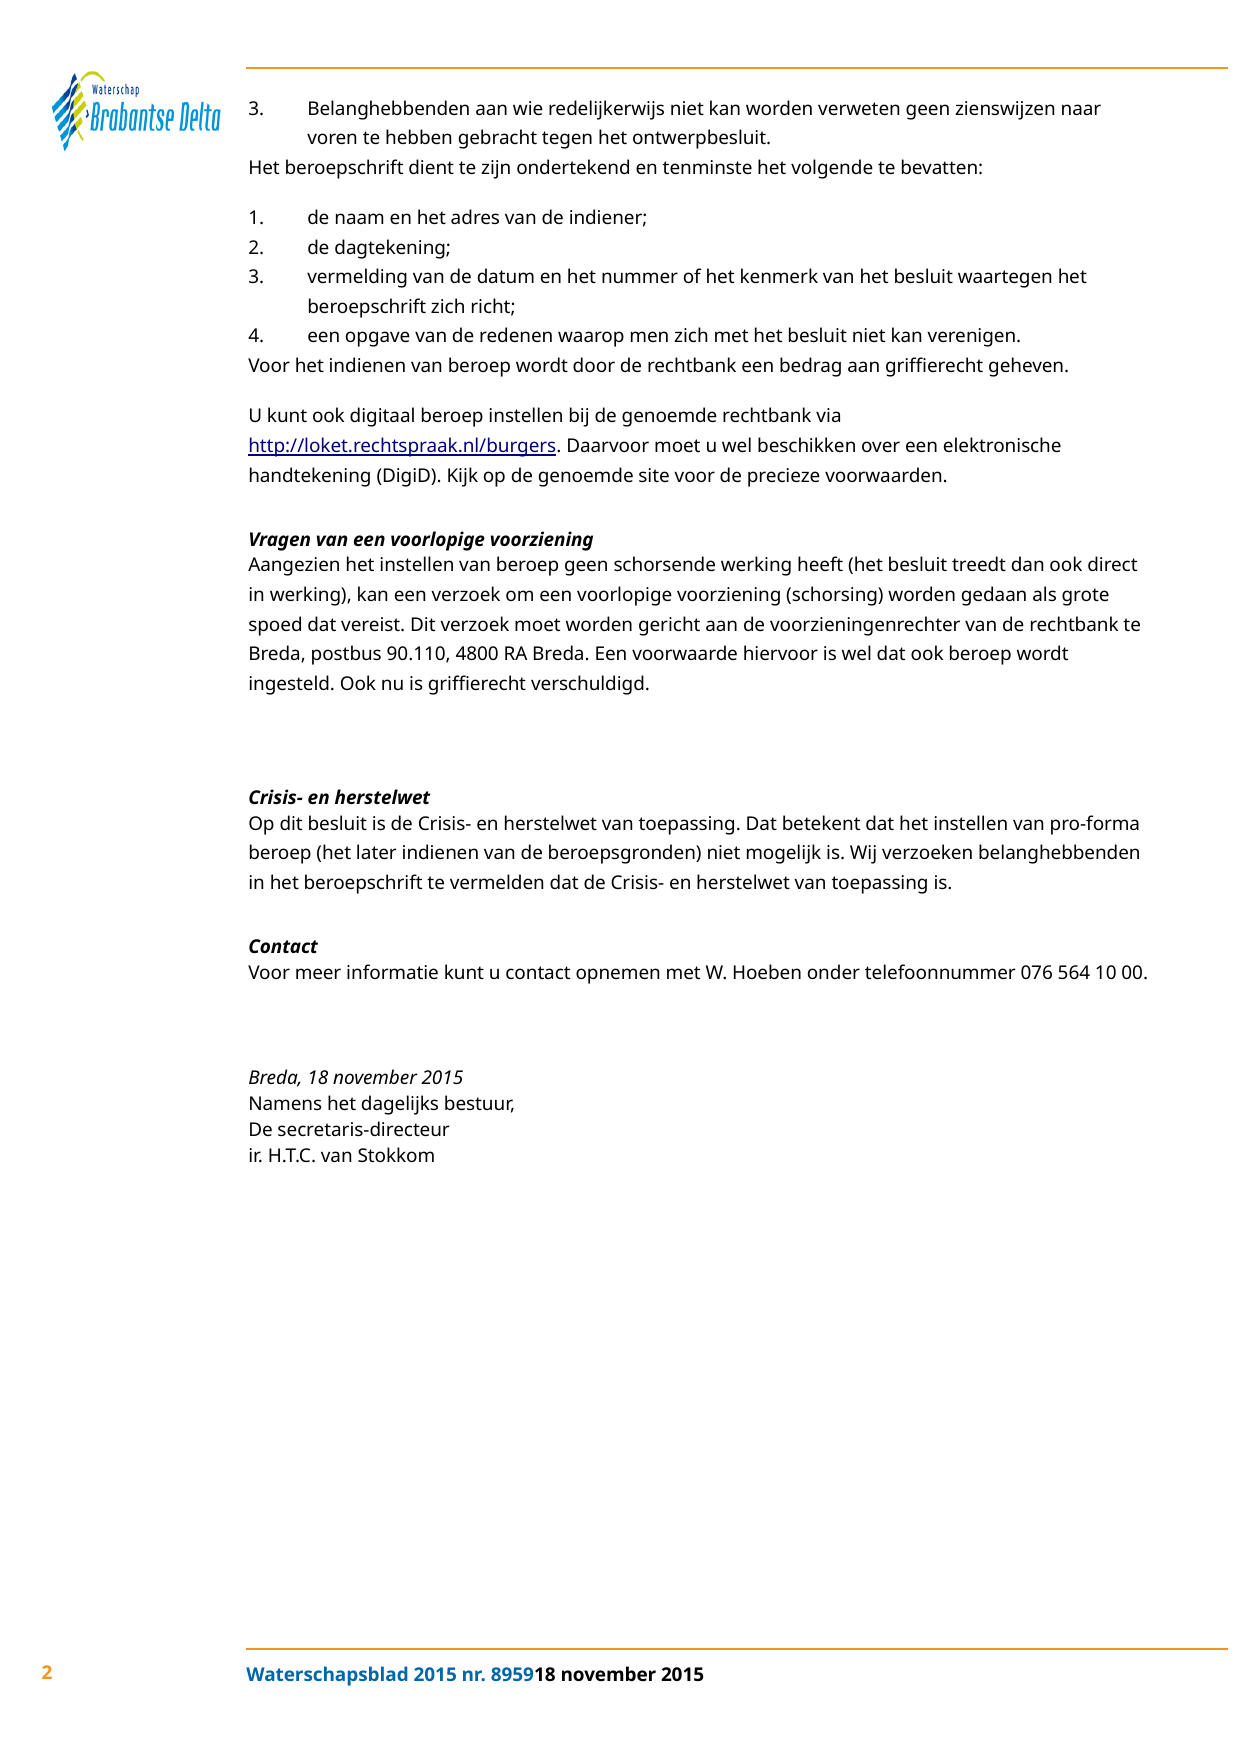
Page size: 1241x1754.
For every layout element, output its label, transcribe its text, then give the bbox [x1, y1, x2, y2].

text Contact [248, 933, 1152, 959]
text Namens het dagelijks bestuur, [248, 1090, 1152, 1116]
text Vragen van een voorlopige voorziening [248, 526, 1152, 552]
text Aangezien het instellen van beroep geen schorsende werking heeft (het besluit treedt dan ook direct in werking), kan een verzoek om een voorlopige voorziening (schorsing) worden gedaan als grote spoed dat vereist. Dit verzoek moet worden gericht aan de voorzieningenrechter van de rechtbank te Breda, postbus 90.110, 4800 RA Breda. Een voorwaarde hiervoor is wel dat ook beroep wordt ingesteld. Ook nu is griffierecht verschuldigd. [248, 552, 1152, 696]
text De secretaris-directeur [248, 1116, 1152, 1142]
text ir. H.T.C. van Stokkom [248, 1142, 1152, 1167]
text Het beroepschrift dient te zijn ondertekend en tenminste het volgende te bevatten: [248, 154, 1152, 180]
text Voor meer informatie kunt u contact opnemen met W. Hoeben onder telefoonnummer 076 564 10 00. [248, 959, 1152, 984]
text Crisis- en herstelwet [248, 784, 1152, 810]
list de dagtekening; [248, 234, 1152, 260]
text Voor het indienen van beroep wordt door de rechtbank een bedrag aan griffierecht geheven. [248, 352, 1152, 378]
text Breda, 18 november 2015 [248, 1064, 1152, 1090]
list vermelding van de datum en het nummer of het kenmerk van het besluit waartegen het beroepschrift zich richt; [248, 263, 1152, 319]
list een opgave van de redenen waarop men zich met het besluit niet kan verenigen. [248, 323, 1152, 348]
picture [41, 47, 231, 172]
list Belanghebbenden aan wie redelijkerwijs niet kan worden verweten geen zienswijzen naar voren te hebben gebracht tegen het ontwerpbesluit. [248, 95, 1152, 150]
list de naam en het adres van de indiener; [248, 204, 1152, 230]
text U kunt ook digitaal beroep instellen bij de genoemde rechtbank via http://loket.rechtspraak.nl/burgers. Daarvoor moet u wel beschikken over een elektronische handtekening (DigiD). Kijk op de genoemde site voor de precieze voorwaarden. [248, 403, 1152, 488]
text Op dit besluit is de Crisis- en herstelwet van toepassing. Dat betekent dat het instellen van pro-forma beroep (het later indienen van de beroepsgronden) niet mogelijk is. Wij verzoeken belanghebbenden in het beroepschrift te vermelden dat de Crisis- en herstelwet van toepassing is. [248, 810, 1152, 895]
